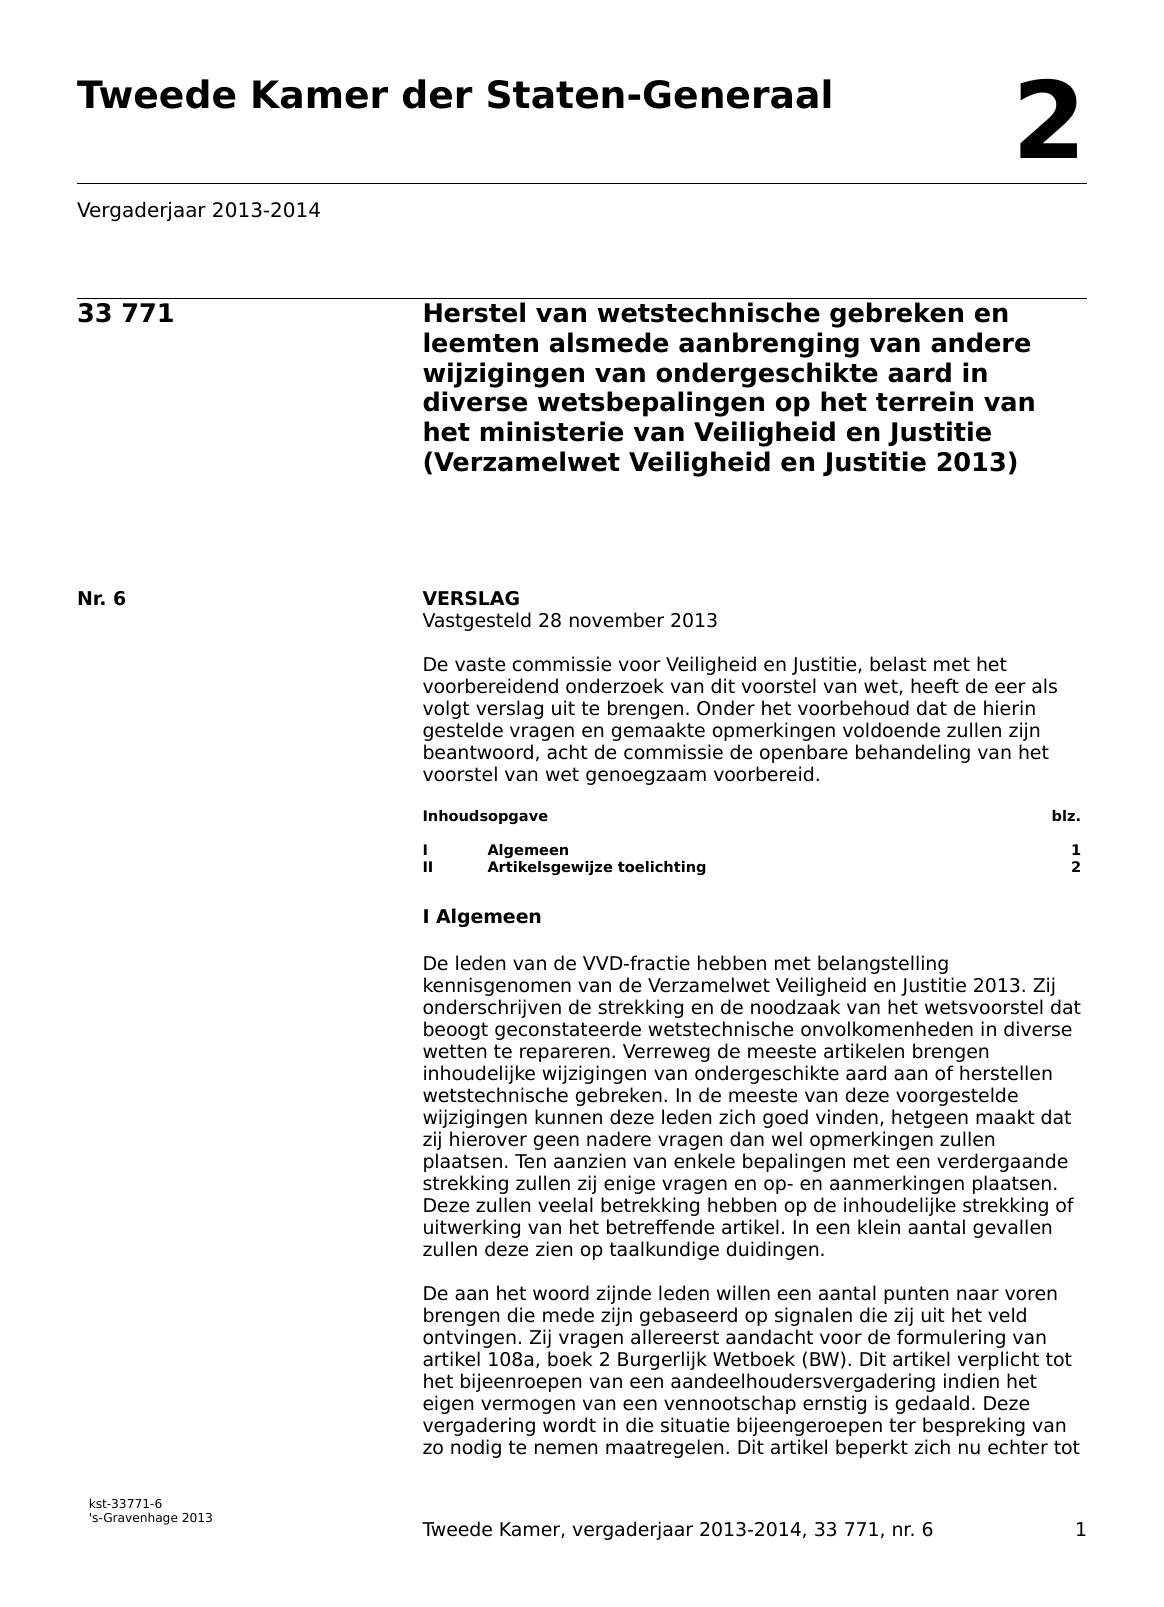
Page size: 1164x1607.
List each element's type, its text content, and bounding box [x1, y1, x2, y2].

text kst-33771-6 [88, 1497, 323, 1511]
text De vaste commissie voor Veiligheid en Justitie, belast met het voorbereidend onderzoek van dit voorstel van wet, heeft de eer als volgt verslag uit te brengen. Onder het voorbehoud dat de hierin gestelde vragen en gemaakte opmerkingen voldoende zullen zijn beantwoord, acht de commissie de openbare behandeling van het voorstel van wet genoegzaam voorbereid. [422, 654, 1087, 786]
text 's-Gravenhage 2013 [88, 1511, 323, 1525]
table_cell Vergaderjaar 2013-2014 [77, 184, 1087, 298]
table_cell Artikelsgewijze toelichting [481, 859, 1023, 876]
table_header Tweede Kamer der Staten-Generaal [77, 59, 886, 183]
table_cell 1 [1023, 842, 1087, 859]
table_header 2 [886, 59, 1087, 183]
table_cell I [422, 842, 481, 859]
subtitle 33 771 Herstel van wetstechnische gebreken en leemten alsmede aanbrenging van andere wijzigingen van ondergeschikte aard in diverse wetsbepalingen op het terrein van het ministerie van Veiligheid en Justitie (Verzamelwet Veiligheid en Justitie 2013) [77, 299, 1087, 477]
text De aan het woord zijnde leden willen een aantal punten naar voren brengen die mede zijn gebaseerd op signalen die zij uit het veld ontvingen. Zij vragen allereerst aandacht voor de formulering van artikel 108a, boek 2 Burgerlijk Wetboek (BW). Dit artikel verplicht tot het bijeenroepen van een aandeelhoudersvergadering indien het eigen vermogen van een vennootschap ernstig is gedaald. Deze vergadering wordt in die situatie bijeengeroepen ter bespreking van zo nodig te nemen maatregelen. Dit artikel beperkt zich nu echter tot [422, 1283, 1087, 1459]
table_cell [481, 825, 1023, 842]
table_cell II [422, 859, 481, 876]
subtitle Nr. 6 VERSLAG [77, 588, 1087, 610]
subtitle I Algemeen [422, 906, 1087, 928]
table_cell Algemeen [481, 842, 1023, 859]
table_cell [1023, 825, 1087, 842]
table_cell 2 [1023, 859, 1087, 876]
text Vastgesteld 28 november 2013 [422, 610, 1087, 632]
table_header Inhoudsopgave [422, 808, 1023, 825]
text De leden van de VVD-fractie hebben met belangstelling kennisgenomen van de Verzamelwet Veiligheid en Justitie 2013. Zij onderschrijven de strekking en de noodzaak van het wetsvoorstel dat beoogt geconstateerde wetstechnische onvolkomenheden in diverse wetten te repareren. Verreweg de meeste artikelen brengen inhoudelijke wijzigingen van ondergeschikte aard aan of herstellen wetstechnische gebreken. In de meeste van deze voorgestelde wijzigingen kunnen deze leden zich goed vinden, hetgeen maakt dat zij hierover geen nadere vragen dan wel opmerkingen zullen plaatsen. Ten aanzien van enkele bepalingen met een verdergaande strekking zullen zij enige vragen en op- en aanmerkingen plaatsen. Deze zullen veelal betrekking hebben op de inhoudelijke strekking of uitwerking van het betreffende artikel. In een klein aantal gevallen zullen deze zien op taalkundige duidingen. [422, 953, 1087, 1261]
table_header blz. [1023, 808, 1087, 825]
table_cell [422, 825, 481, 842]
